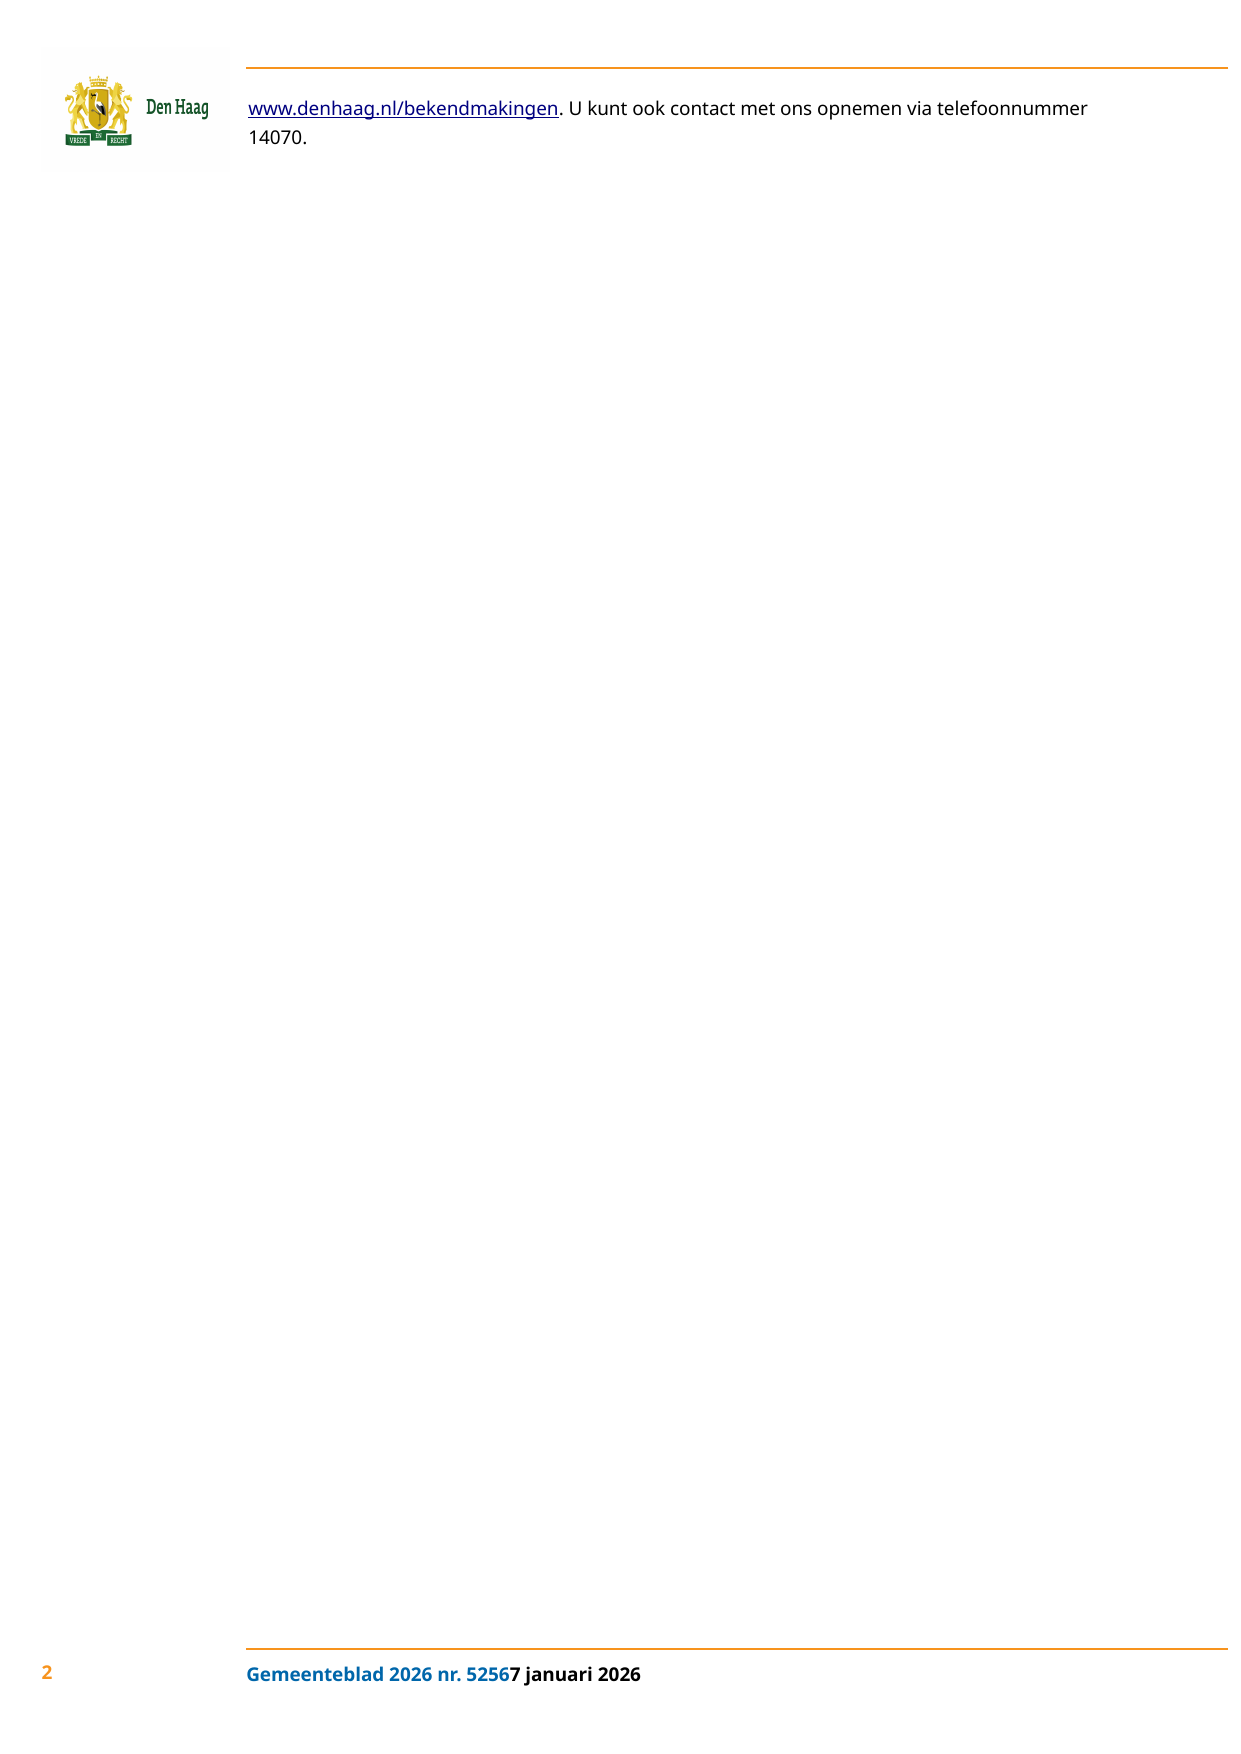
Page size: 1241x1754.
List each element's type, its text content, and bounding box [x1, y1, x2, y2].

picture [41, 47, 231, 172]
text www.denhaag.nl/bekendmakingen. U kunt ook contact met ons opnemen via telefoonnummer 14070. [248, 95, 1152, 150]
